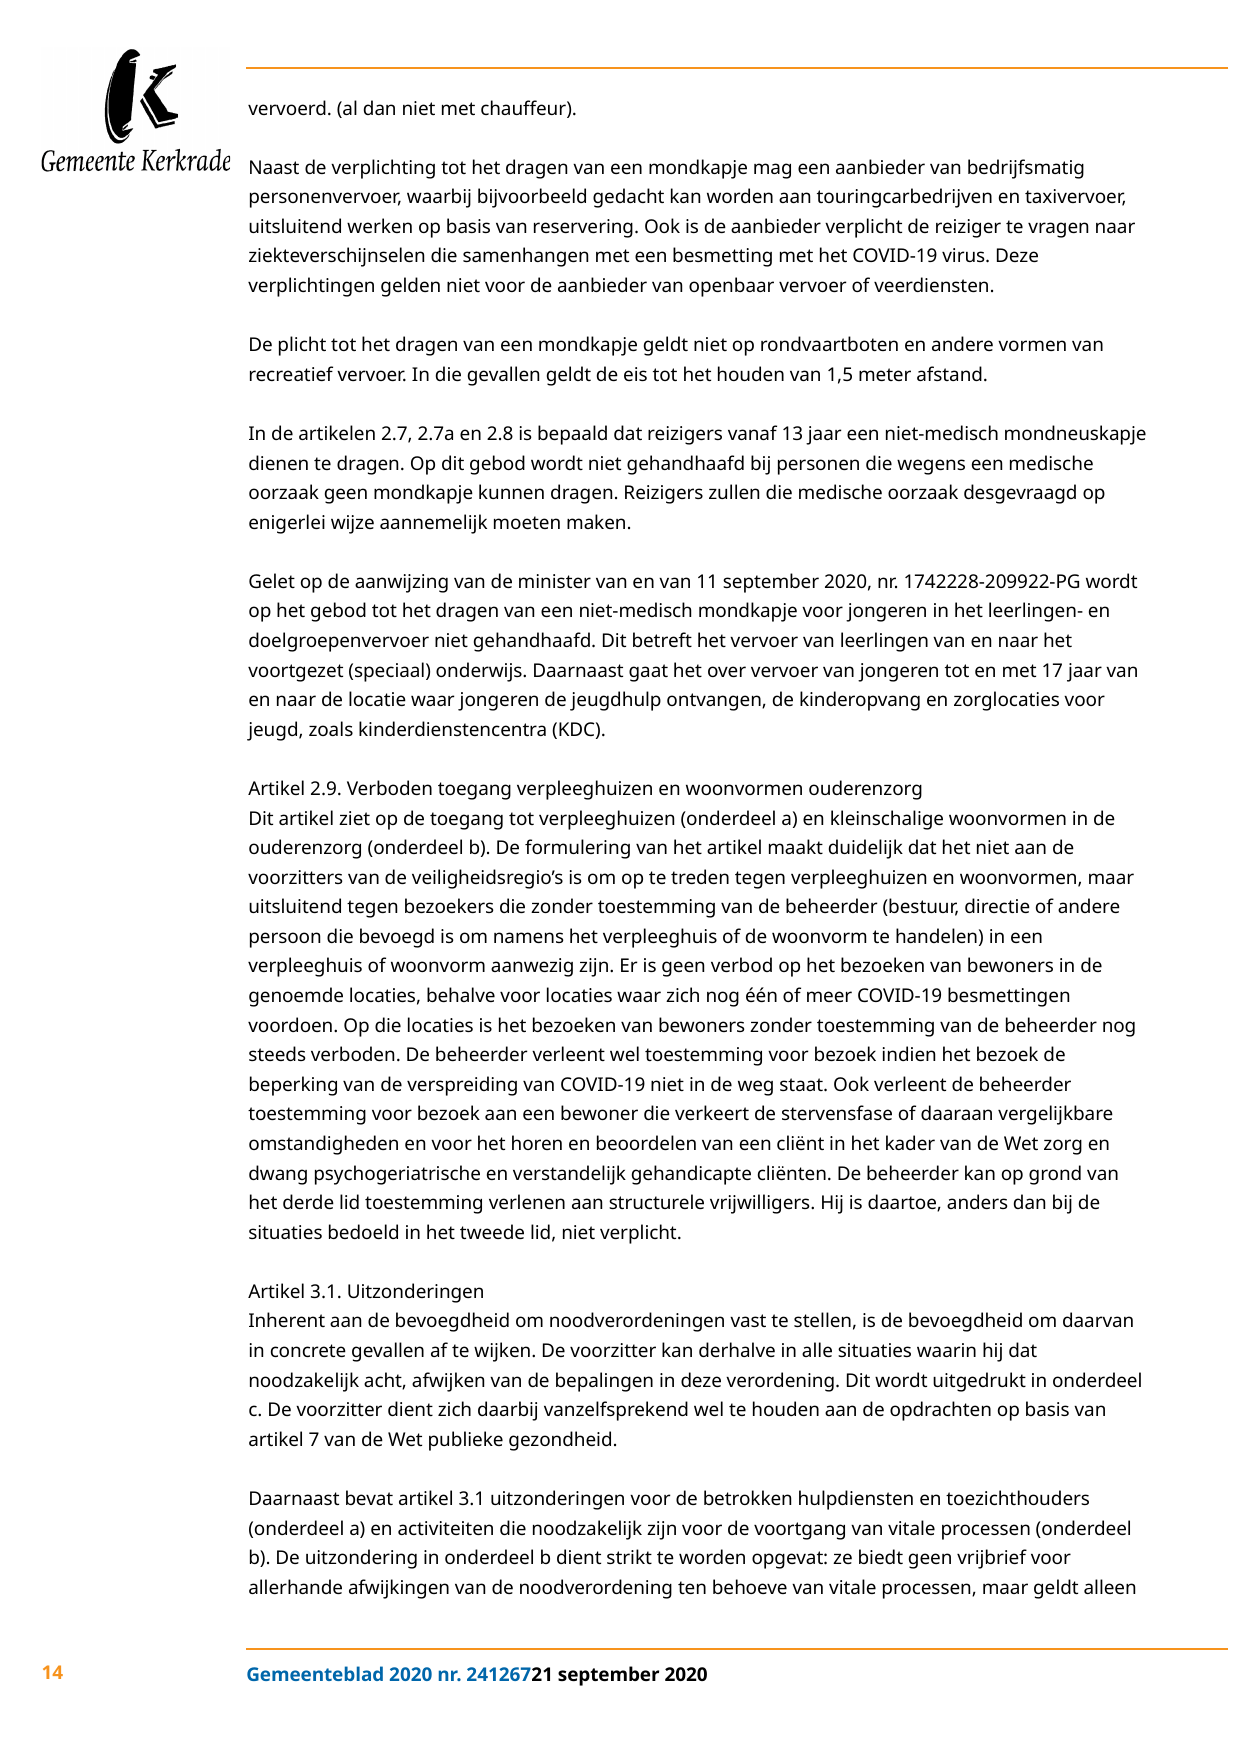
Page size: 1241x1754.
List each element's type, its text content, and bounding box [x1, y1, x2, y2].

text Artikel 2.9. Verboden toegang verpleeghuizen en woonvormen ouderenzorg [248, 775, 1152, 801]
text De plicht tot het dragen van een mondkapje geldt niet op rondvaartboten en andere vormen van recreatief vervoer. In die gevallen geldt de eis tot het houden van 1,5 meter afstand. [248, 331, 1152, 387]
text Inherent aan de bevoegdheid om noodverordeningen vast te stellen, is de bevoegdheid om daarvan in concrete gevallen af te wijken. De voorzitter kan derhalve in alle situaties waarin hij dat noodzakelijk acht, afwijken van de bepalingen in deze verordening. Dit wordt uitgedrukt in onderdeel c. De voorzitter dient zich daarbij vanzelfsprekend wel te houden aan de opdrachten op basis van artikel 7 van de Wet publieke gezondheid. [248, 1308, 1152, 1452]
text In de artikelen 2.7, 2.7a en 2.8 is bepaald dat reizigers vanaf 13 jaar een niet-medisch mondneuskapje dienen te dragen. Op dit gebod wordt niet gehandhaafd bij personen die wegens een medische oorzaak geen mondkapje kunnen dragen. Reizigers zullen die medische oorzaak desgevraagd op enigerlei wijze aannemelijk moeten maken. [248, 420, 1152, 535]
text vervoerd. (al dan niet met chauffeur). [248, 95, 1152, 121]
text Gelet op de aanwijzing van de minister van en van 11 september 2020, nr. 1742228-209922-PG wordt op het gebod tot het dragen van een niet-medisch mondkapje voor jongeren in het leerlingen- en doelgroepenvervoer niet gehandhaafd. Dit betreft het vervoer van leerlingen van en naar het voortgezet (speciaal) onderwijs. Daarnaast gaat het over vervoer van jongeren tot en met 17 jaar van en naar de locatie waar jongeren de jeugdhulp ontvangen, de kinderopvang en zorglocaties voor jeugd, zoals kinderdienstencentra (KDC). [248, 568, 1152, 742]
text Artikel 3.1. Uitzonderingen [248, 1278, 1152, 1304]
text Dit artikel ziet op de toegang tot verpleeghuizen (onderdeel a) en kleinschalige woonvormen in de ouderenzorg (onderdeel b). De formulering van het artikel maakt duidelijk dat het niet aan de voorzitters van de veiligheidsregio’s is om op te treden tegen verpleeghuizen en woonvormen, maar uitsluitend tegen bezoekers die zonder toestemming van de beheerder (bestuur, directie of andere persoon die bevoegd is om namens het verpleeghuis of de woonvorm te handelen) in een verpleeghuis of woonvorm aanwezig zijn. Er is geen verbod op het bezoeken van bewoners in de genoemde locaties, behalve voor locaties waar zich nog één of meer COVID-19 besmettingen voordoen. Op die locaties is het bezoeken van bewoners zonder toestemming van de beheerder nog steeds verboden. De beheerder verleent wel toestemming voor bezoek indien het bezoek de beperking van de verspreiding van COVID-19 niet in de weg staat. Ook verleent de beheerder toestemming voor bezoek aan een bewoner die verkeert de stervensfase of daaraan vergelijkbare omstandigheden en voor het horen en beoordelen van een cliënt in het kader van de Wet zorg en dwang psychogeriatrische en verstandelijk gehandicapte cliënten. De beheerder kan op grond van het derde lid toestemming verlenen aan structurele vrijwilligers. Hij is daartoe, anders dan bij de situaties bedoeld in het tweede lid, niet verplicht. [248, 805, 1152, 1245]
text Daarnaast bevat artikel 3.1 uitzonderingen voor de betrokken hulpdiensten en toezichthouders (onderdeel a) en activiteiten die noodzakelijk zijn voor de voortgang van vitale processen (onderdeel b). De uitzondering in onderdeel b dient strikt te worden opgevat: ze biedt geen vrijbrief voor allerhande afwijkingen van de noodverordening ten behoeve van vitale processen, maar geldt alleen [248, 1485, 1152, 1600]
picture [41, 47, 231, 172]
text Naast de verplichting tot het dragen van een mondkapje mag een aanbieder van bedrijfsmatig personenvervoer, waarbij bijvoorbeeld gedacht kan worden aan touringcarbedrijven en taxivervoer, uitsluitend werken op basis van reservering. Ook is de aanbieder verplicht de reiziger te vragen naar ziekteverschijnselen die samenhangen met een besmetting met het COVID-19 virus. Deze verplichtingen gelden niet voor de aanbieder van openbaar vervoer of veerdiensten. [248, 154, 1152, 298]
